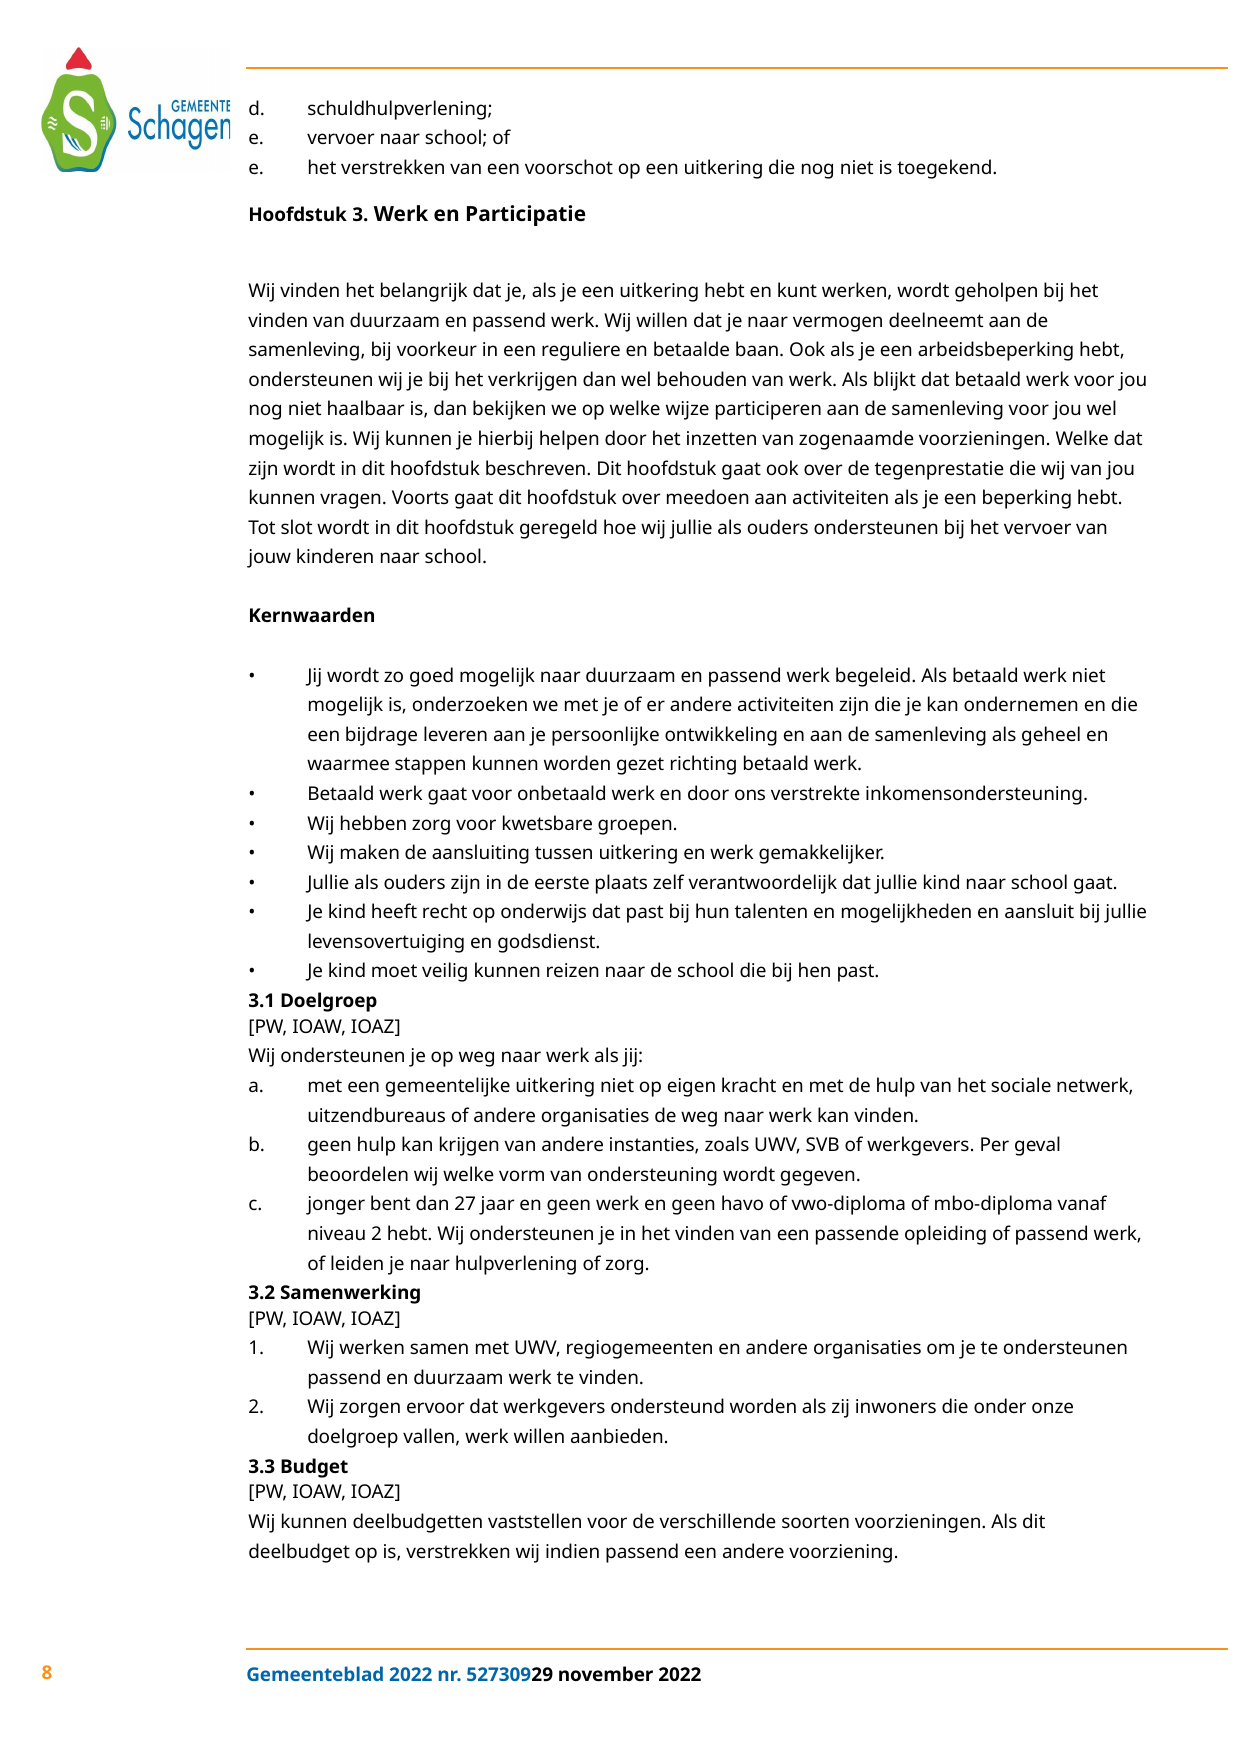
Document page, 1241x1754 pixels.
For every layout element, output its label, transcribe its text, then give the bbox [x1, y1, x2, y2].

text 3.2 Samenwerking [248, 1279, 1152, 1305]
list met een gemeentelijke uitkering niet op eigen kracht en met de hulp van het sociale netwerk, uitzendbureaus of andere organisaties de weg naar werk kan vinden. [248, 1072, 1152, 1127]
list Je kind heeft recht op onderwijs dat past bij hun talenten en mogelijkheden en aansluit bij jullie levensovertuiging en godsdienst. [248, 898, 1152, 954]
list jonger bent dan 27 jaar en geen werk en geen havo of vwo-diploma of mbo-diploma vanaf niveau 2 hebt. Wij ondersteunen je in het vinden van een passende opleiding of passend werk, of leiden je naar hulpverlening of zorg. [248, 1191, 1152, 1275]
list Jullie als ouders zijn in de eerste plaats zelf verantwoordelijk dat jullie kind naar school gaat. [248, 869, 1152, 895]
text 3.1 Doelgroep [248, 987, 1152, 1013]
text Kernwaarden [248, 603, 1152, 628]
list het verstrekken van een voorschot op een uitkering die nog niet is toegekend. [248, 154, 1152, 180]
list Wij hebben zorg voor kwetsbare groepen. [248, 810, 1152, 836]
picture [41, 47, 231, 172]
list Jij wordt zo goed mogelijk naar duurzaam en passend werk begeleid. Als betaald werk niet mogelijk is, onderzoeken we met je of er andere activiteiten zijn die je kan ondernemen en die een bijdrage leveren aan je persoonlijke ontwikkeling en aan de samenleving als geheel en waarmee stappen kunnen worden gezet richting betaald werk. [248, 662, 1152, 776]
list vervoer naar school; of [248, 124, 1152, 150]
list Betaald werk gaat voor onbetaald werk en door ons verstrekte inkomensondersteuning. [248, 780, 1152, 806]
text [PW, IOAW, IOAZ] [248, 1013, 1152, 1039]
list Wij werken samen met UWV, regiogemeenten en andere organisaties om je te ondersteunen passend en duurzaam werk te vinden. [248, 1334, 1152, 1390]
text Hoofdstuk 3. Werk en Participatie [248, 199, 1152, 228]
list geen hulp kan krijgen van andere instanties, zoals UWV, SVB of werkgevers. Per geval beoordelen wij welke vorm van ondersteuning wordt gegeven. [248, 1131, 1152, 1187]
list Je kind moet veilig kunnen reizen naar de school die bij hen past. [248, 958, 1152, 983]
text [PW, IOAW, IOAZ] [248, 1305, 1152, 1331]
text Wij ondersteunen je op weg naar werk als jij: [248, 1043, 1152, 1068]
list Wij zorgen ervoor dat werkgevers ondersteund worden als zij inwoners die onder onze doelgroep vallen, werk willen aanbieden. [248, 1394, 1152, 1449]
text [PW, IOAW, IOAZ] [248, 1479, 1152, 1504]
text Wij kunnen deelbudgetten vaststellen voor de verschillende soorten voorzieningen. Als dit deelbudget op is, verstrekken wij indien passend een andere voorziening. [248, 1508, 1152, 1563]
text 3.3 Budget [248, 1453, 1152, 1479]
text Wij vinden het belangrijk dat je, als je een uitkering hebt en kunt werken, wordt geholpen bij het vinden van duurzaam en passend werk. Wij willen dat je naar vermogen deelneemt aan de samenleving, bij voorkeur in een reguliere en betaalde baan. Ook als je een arbeidsbeperking hebt, ondersteunen wij je bij het verkrijgen dan wel behouden van werk. Als blijkt dat betaald werk voor jou nog niet haalbaar is, dan bekijken we op welke wijze participeren aan de samenleving voor jou wel mogelijk is. Wij kunnen je hierbij helpen door het inzetten van zogenaamde voorzieningen. Welke dat zijn wordt in dit hoofdstuk beschreven. Dit hoofdstuk gaat ook over de tegenprestatie die wij van jou kunnen vragen. Voorts gaat dit hoofdstuk over meedoen aan activiteiten als je een beperking hebt. Tot slot wordt in dit hoofdstuk geregeld hoe wij jullie als ouders ondersteunen bij het vervoer van jouw kinderen naar school. [248, 277, 1152, 569]
list Wij maken de aansluiting tussen uitkering en werk gemakkelijker. [248, 839, 1152, 865]
list schuldhulpverlening; [248, 95, 1152, 121]
